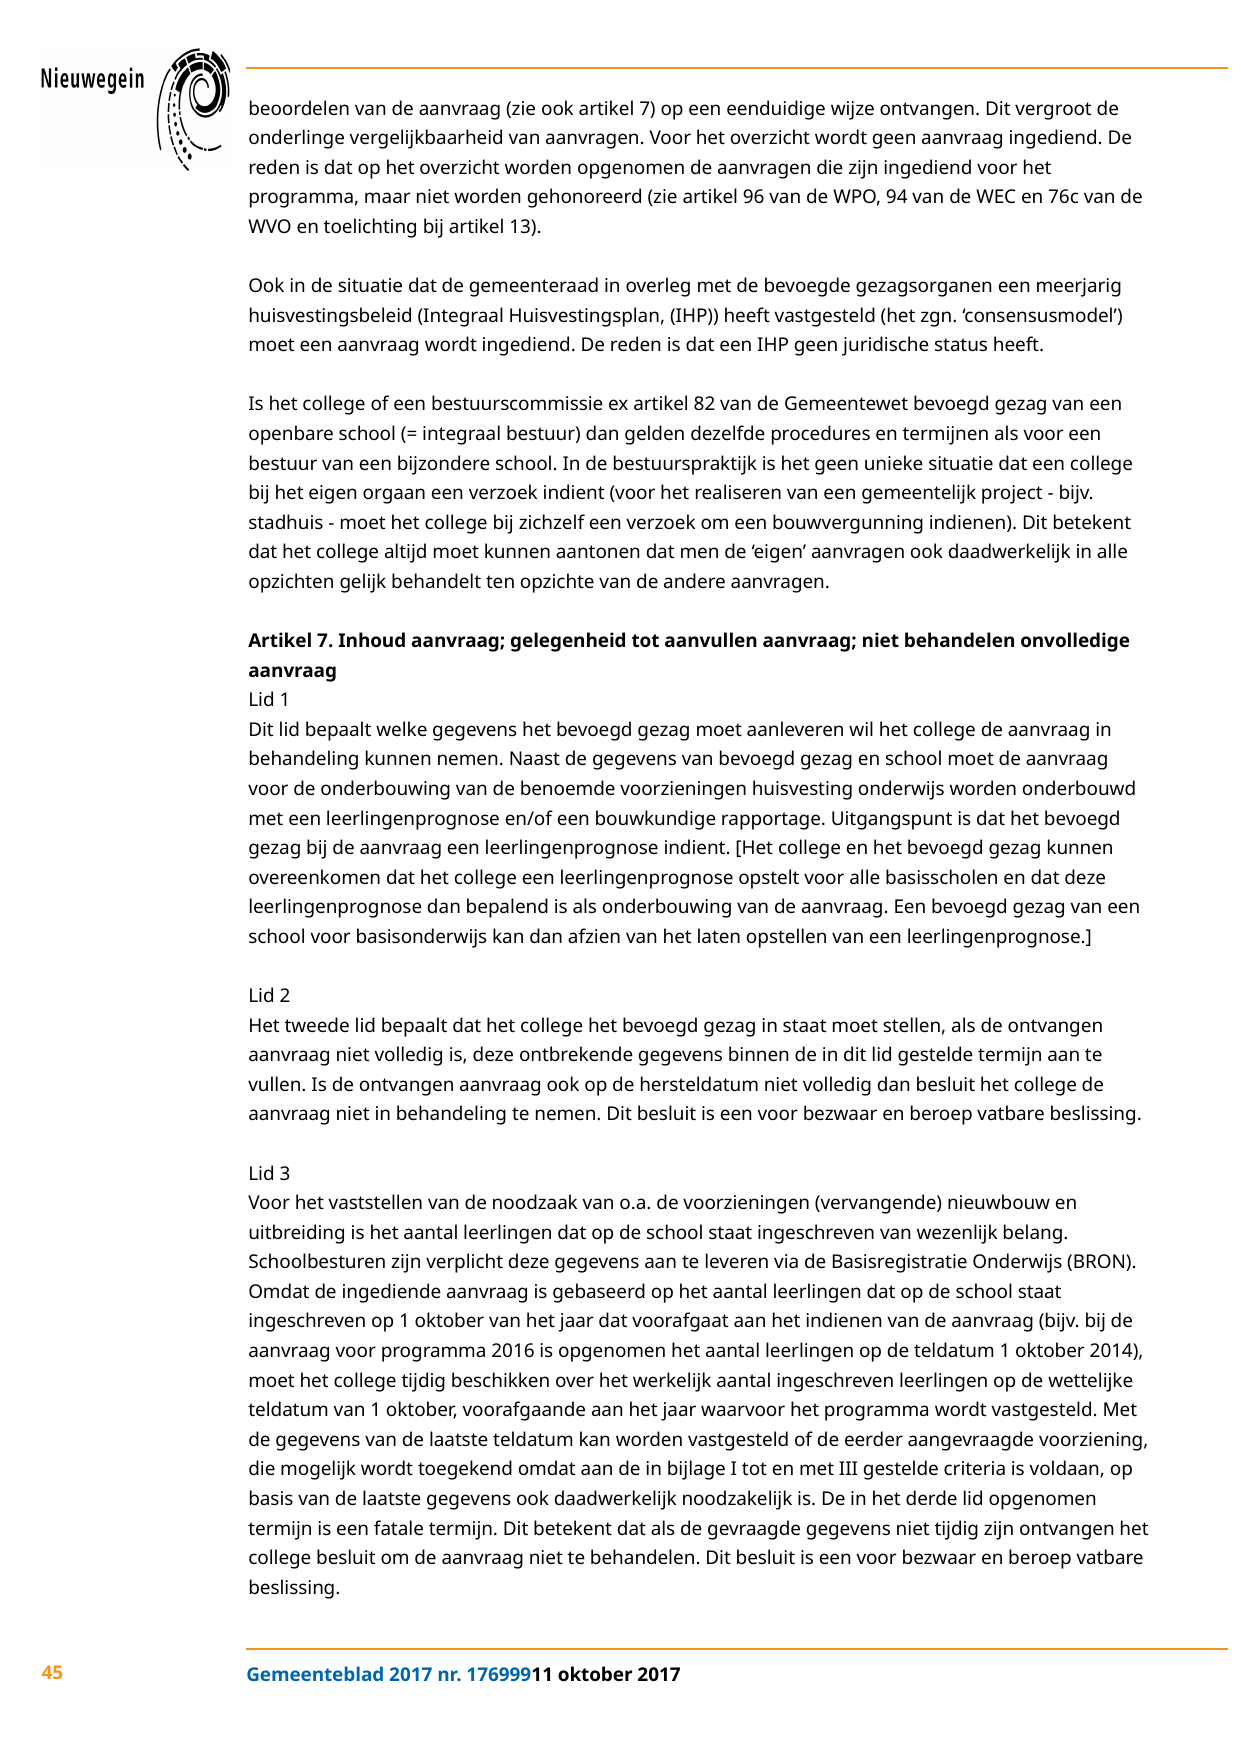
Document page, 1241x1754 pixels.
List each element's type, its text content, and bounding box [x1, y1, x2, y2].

picture [41, 47, 231, 172]
text Lid 1 [248, 686, 1152, 712]
text Artikel 7. Inhoud aanvraag; gelegenheid tot aanvullen aanvraag; niet behandelen onvolledige aanvraag [248, 627, 1152, 683]
text Ook in de situatie dat de gemeenteraad in overleg met de bevoegde gezagsorganen een meerjarig huisvestingsbeleid (Integraal Huisvestingsplan, (IHP)) heeft vastgesteld (het zgn. ‘consensusmodel’) moet een aanvraag wordt ingediend. De reden is dat een IHP geen juridische status heeft. [248, 272, 1152, 357]
text Lid 2 [248, 982, 1152, 1008]
text Dit lid bepaalt welke gegevens het bevoegd gezag moet aanleveren wil het college de aanvraag in behandeling kunnen nemen. Naast de gegevens van bevoegd gezag en school moet de aanvraag voor de onderbouwing van de benoemde voorzieningen huisvesting onderwijs worden onderbouwd met een leerlingenprognose en/of een bouwkundige rapportage. Uitgangspunt is dat het bevoegd gezag bij de aanvraag een leerlingenprognose indient. [Het college en het bevoegd gezag kunnen overeenkomen dat het college een leerlingenprognose opstelt voor alle basisscholen en dat deze leerlingenprognose dan bepalend is als onderbouwing van de aanvraag. Een bevoegd gezag van een school voor basisonderwijs kan dan afzien van het laten opstellen van een leerlingenprognose.] [248, 716, 1152, 949]
text Lid 3 [248, 1160, 1152, 1186]
text Voor het vaststellen van de noodzaak van o.a. de voorzieningen (vervangende) nieuwbouw en uitbreiding is het aantal leerlingen dat op de school staat ingeschreven van wezenlijk belang. Schoolbesturen zijn verplicht deze gegevens aan te leveren via de Basisregistratie Onderwijs (BRON). Omdat de ingediende aanvraag is gebaseerd op het aantal leerlingen dat op de school staat ingeschreven op 1 oktober van het jaar dat voorafgaat aan het indienen van de aanvraag (bijv. bij de aanvraag voor programma 2016 is opgenomen het aantal leerlingen op de teldatum 1 oktober 2014), moet het college tijdig beschikken over het werkelijk aantal ingeschreven leerlingen op de wettelijke teldatum van 1 oktober, voorafgaande aan het jaar waarvoor het programma wordt vastgesteld. Met de gegevens van de laatste teldatum kan worden vastgesteld of de eerder aangevraagde voorziening, die mogelijk wordt toegekend omdat aan de in bijlage I tot en met III gestelde criteria is voldaan, op basis van de laatste gegevens ook daadwerkelijk noodzakelijk is. De in het derde lid opgenomen termijn is een fatale termijn. Dit betekent dat als de gevraagde gegevens niet tijdig zijn ontvangen het college besluit om de aanvraag niet te behandelen. Dit besluit is een voor bezwaar en beroep vatbare beslissing. [248, 1189, 1152, 1600]
text beoordelen van de aanvraag (zie ook artikel 7) op een eenduidige wijze ontvangen. Dit vergroot de onderlinge vergelijkbaarheid van aanvragen. Voor het overzicht wordt geen aanvraag ingediend. De reden is dat op het overzicht worden opgenomen de aanvragen die zijn ingediend voor het programma, maar niet worden gehonoreerd (zie artikel 96 van de WPO, 94 van de WEC en 76c van de WVO en toelichting bij artikel 13). [248, 95, 1152, 239]
text Is het college of een bestuurscommissie ex artikel 82 van de Gemeentewet bevoegd gezag van een openbare school (= integraal bestuur) dan gelden dezelfde procedures en termijnen als voor een bestuur van een bijzondere school. In de bestuurspraktijk is het geen unieke situatie dat een college bij het eigen orgaan een verzoek indient (voor het realiseren van een gemeentelijk project - bijv. stadhuis - moet het college bij zichzelf een verzoek om een bouwvergunning indienen). Dit betekent dat het college altijd moet kunnen aantonen dat men de ‘eigen’ aanvragen ook daadwerkelijk in alle opzichten gelijk behandelt ten opzichte van de andere aanvragen. [248, 391, 1152, 594]
text Het tweede lid bepaalt dat het college het bevoegd gezag in staat moet stellen, als de ontvangen aanvraag niet volledig is, deze ontbrekende gegevens binnen de in dit lid gestelde termijn aan te vullen. Is de ontvangen aanvraag ook op de hersteldatum niet volledig dan besluit het college de aanvraag niet in behandeling te nemen. Dit besluit is een voor bezwaar en beroep vatbare beslissing. [248, 1012, 1152, 1126]
